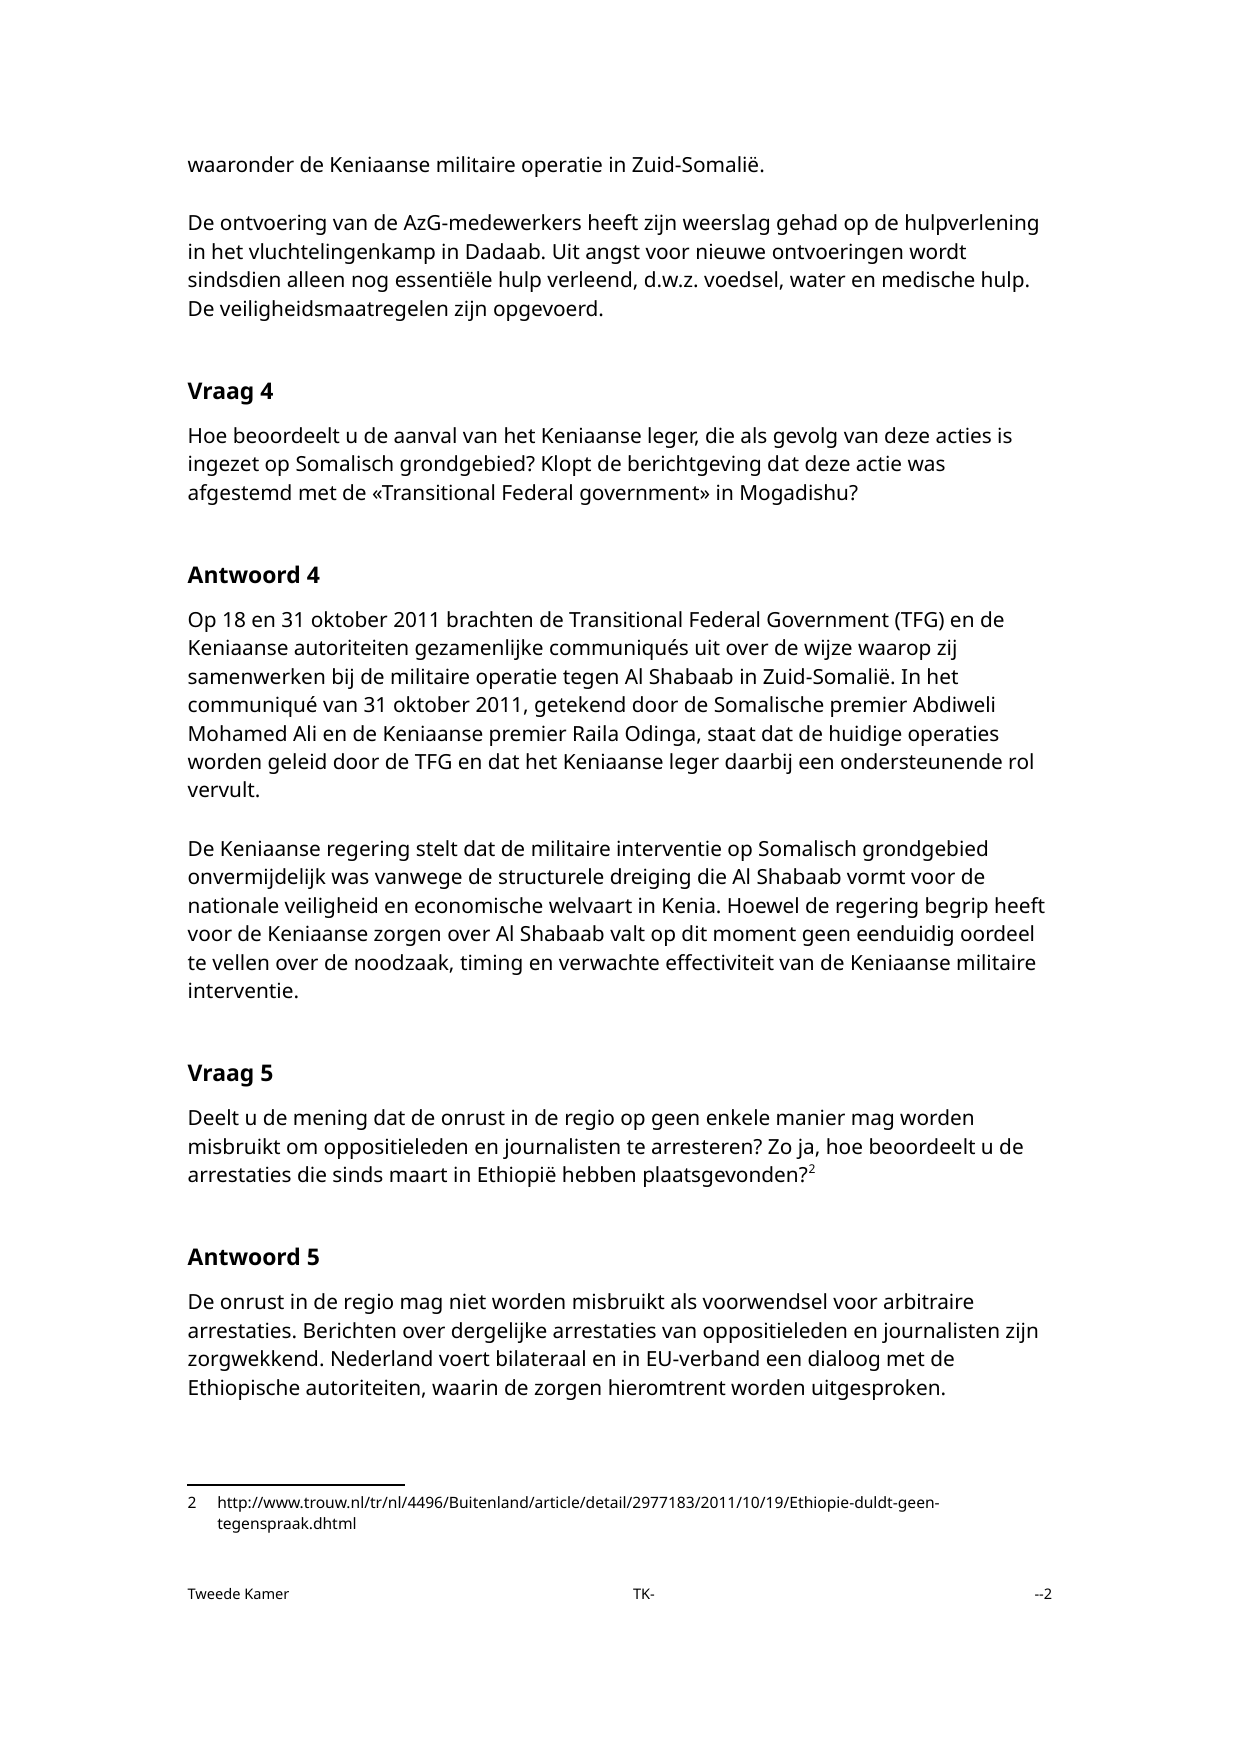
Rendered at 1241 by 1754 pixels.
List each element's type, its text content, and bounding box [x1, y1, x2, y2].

text Deelt u de mening dat de onrust in de regio op geen enkele manier mag worden misbruikt om oppositieleden en journalisten te arresteren? Zo ja, hoe beoordeelt u de arrestaties die sinds maart in Ethiopië hebben plaatsgevonden? [187, 1103, 1053, 1189]
text De onrust in de regio mag niet worden misbruikt als voorwendsel voor arbitraire arrestaties. Berichten over dergelijke arrestaties van oppositieleden en journalisten zijn zorgwekkend. Nederland voert bilateraal en in EU-verband een dialoog met de Ethiopische autoriteiten, waarin de zorgen hieromtrent worden uitgesproken. [187, 1287, 1053, 1401]
text Op 18 en 31 oktober 2011 brachten de Transitional Federal Government (TFG) en de Keniaanse autoriteiten gezamenlijke communiqués uit over de wijze waarop zij samenwerken bij de militaire operatie tegen Al Shabaab in Zuid-Somalië. In het communiqué van 31 oktober 2011, getekend door de Somalische premier Abdiweli Mohamed Ali en de Keniaanse premier Raila Odinga, staat dat de huidige operaties worden geleid door de TFG en dat het Keniaanse leger daarbij een ondersteunende rol vervult. [187, 605, 1053, 804]
subtitle Antwoord 4 [187, 559, 1053, 590]
text http://www.trouw.nl/tr/nl/4496/Buitenland/article/detail/2977183/2011/10/19/Ethiopie-duldt-geen-tegenspraak.dhtml [187, 1477, 1053, 1534]
text De Keniaanse regering stelt dat de militaire interventie op Somalisch grondgebied onvermijdelijk was vanwege de structurele dreiging die Al Shabaab vormt voor de nationale veiligheid en economische welvaart in Kenia. Hoewel de regering begrip heeft voor de Keniaanse zorgen over Al Shabaab valt op dit moment geen eenduidig oordeel te vellen over de noodzaak, timing en verwachte effectiviteit van de Keniaanse militaire interventie. [187, 834, 1053, 1005]
text Hoe beoordeelt u de aanval van het Keniaanse leger, die als gevolg van deze acties is ingezet op Somalisch grondgebied? Klopt de berichtgeving dat deze actie was afgestemd met de «Transitional Federal government» in Mogadishu? [187, 421, 1053, 506]
subtitle Vraag 4 [187, 375, 1053, 406]
text waaronder de Keniaanse militaire operatie in Zuid-Somalië. [187, 150, 1053, 178]
subtitle Antwoord 5 [187, 1241, 1053, 1272]
text De ontvoering van de AzG-medewerkers heeft zijn weerslag gehad op de hulpverlening in het vluchtelingenkamp in Dadaab. Uit angst voor nieuwe ontvoeringen wordt sindsdien alleen nog essentiële hulp verleend, d.w.z. voedsel, water en medische hulp. De veiligheidsmaatregelen zijn opgevoerd. [187, 208, 1053, 322]
subtitle Vraag 5 [187, 1057, 1053, 1088]
